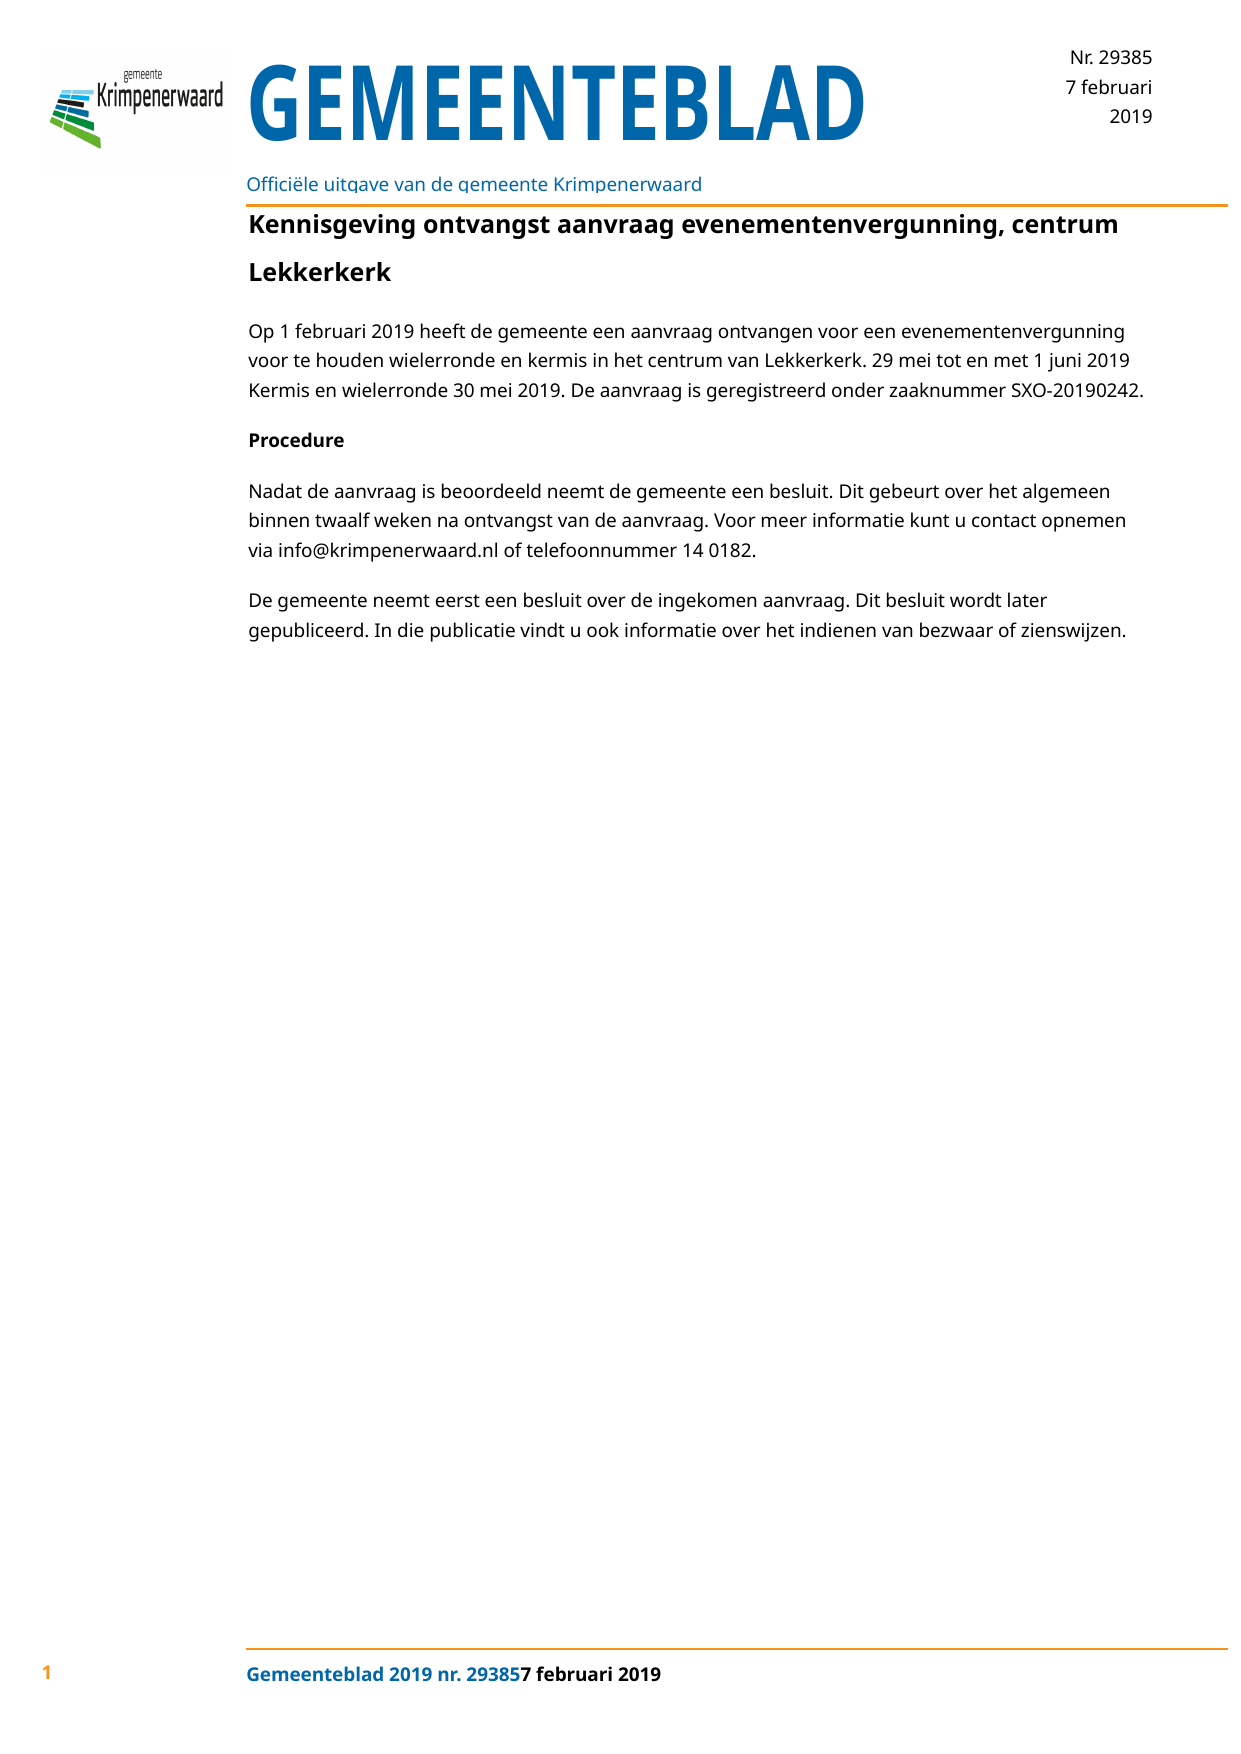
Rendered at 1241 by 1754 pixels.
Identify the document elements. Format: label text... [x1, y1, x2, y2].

text Nadat de aanvraag is beoordeeld neemt de gemeente een besluit. Dit gebeurt over het algemeen binnen twaalf weken na ontvangst van de aanvraag. Voor meer informatie kunt u contact opnemen via info@krimpenerwaard.nl of telefoonnummer 14 0182. [248, 478, 1152, 563]
text Procedure [248, 427, 1152, 453]
picture [41, 47, 231, 172]
text De gemeente neemt eerst een besluit over de ingekomen aanvraag. Dit besluit wordt later gepubliceerd. In die publicatie vindt u ook informatie over het indienen van bezwaar of zienswijzen. [248, 587, 1152, 643]
text Kennisgeving ontvangst aanvraag evenementenvergunning, centrum Lekkerkerk [248, 207, 1152, 288]
text Op 1 februari 2019 heeft de gemeente een aanvraag ontvangen voor een evenementenvergunning voor te houden wielerronde en kermis in het centrum van Lekkerkerk. 29 mei tot en met 1 juni 2019 Kermis en wielerronde 30 mei 2019. De aanvraag is geregistreerd onder zaaknummer SXO-20190242. [248, 318, 1152, 403]
